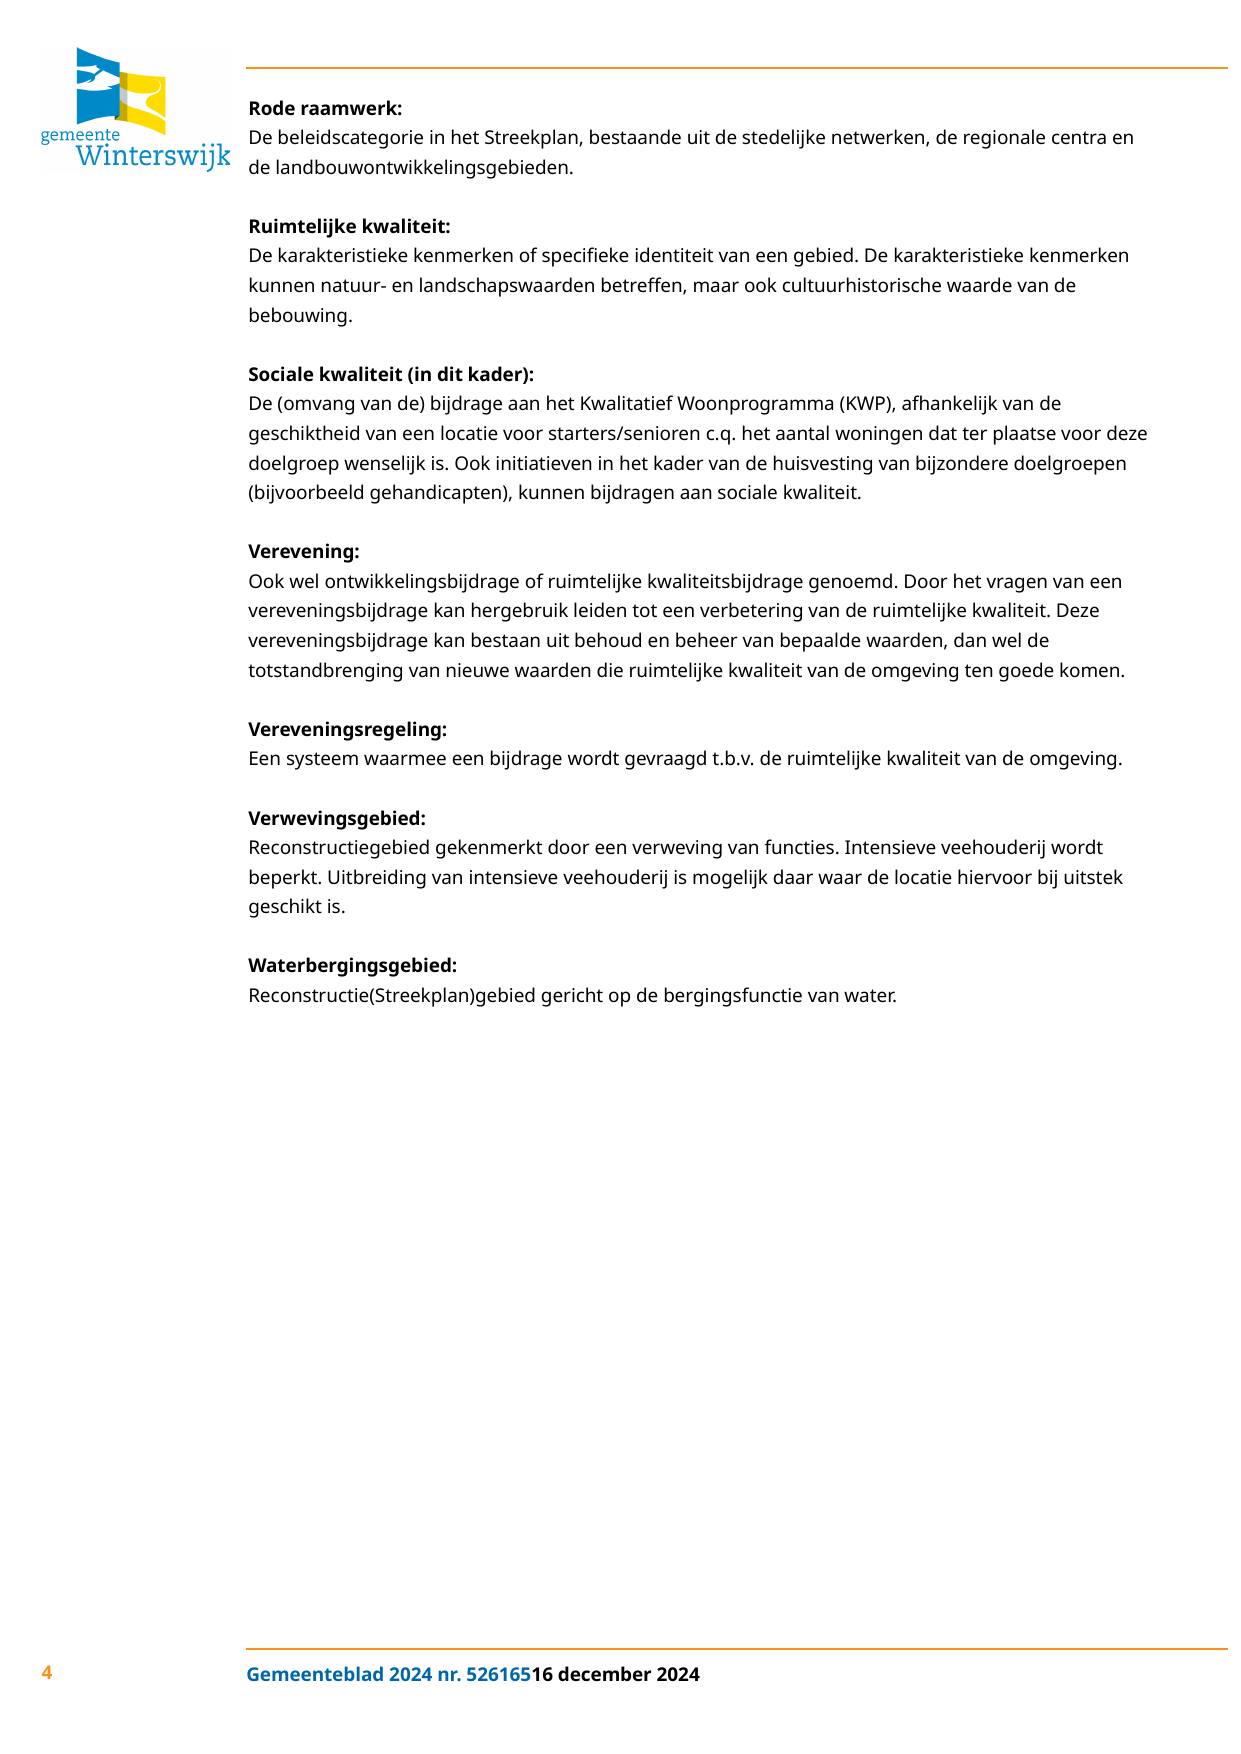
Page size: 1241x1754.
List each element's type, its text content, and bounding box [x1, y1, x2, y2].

text De beleidscategorie in het Streekplan, bestaande uit de stedelijke netwerken, de regionale centra en de landbouwontwikkelingsgebieden. [248, 124, 1152, 180]
text Ruimtelijke kwaliteit: [248, 213, 1152, 239]
text Rode raamwerk: [248, 95, 1152, 121]
text Waterbergingsgebied: [248, 953, 1152, 978]
text Verwevingsgebied: [248, 805, 1152, 831]
picture [225, 153, 231, 162]
text Sociale kwaliteit (in dit kader): [248, 361, 1152, 387]
text Een systeem waarmee een bijdrage wordt gevraagd t.b.v. de ruimtelijke kwaliteit van de omgeving. [248, 746, 1152, 771]
text Ook wel ontwikkelingsbijdrage of ruimtelijke kwaliteitsbijdrage genoemd. Door het vragen van een vereveningsbijdrage kan hergebruik leiden tot een verbetering van de ruimtelijke kwaliteit. Deze vereveningsbijdrage kan bestaan uit behoud en beheer van bepaalde waarden, dan wel de totstandbrenging van nieuwe waarden die ruimtelijke kwaliteit van de omgeving ten goede komen. [248, 568, 1152, 683]
text Reconstructiegebied gekenmerkt door een verweving van functies. Intensieve veehouderij wordt beperkt. Uitbreiding van intensieve veehouderij is mogelijk daar waar de locatie hiervoor bij uitstek geschikt is. [248, 834, 1152, 919]
text Vereveningsregeling: [248, 716, 1152, 742]
picture [41, 47, 231, 172]
text De karakteristieke kenmerken of specifieke identiteit van een gebied. De karakteristieke kenmerken kunnen natuur- en landschapswaarden betreffen, maar ook cultuurhistorische waarde van de bebouwing. [248, 243, 1152, 328]
text Reconstructie(Streekplan)gebied gericht op de bergingsfunctie van water. [248, 982, 1152, 1008]
text Verevening: [248, 538, 1152, 564]
text De (omvang van de) bijdrage aan het Kwalitatief Woonprogramma (KWP), afhankelijk van de geschiktheid van een locatie voor starters/senioren c.q. het aantal woningen dat ter plaatse voor deze doelgroep wenselijk is. Ook initiatieven in het kader van de huisvesting van bijzondere doelgroepen (bijvoorbeeld gehandicapten), kunnen bijdragen aan sociale kwaliteit. [248, 391, 1152, 505]
